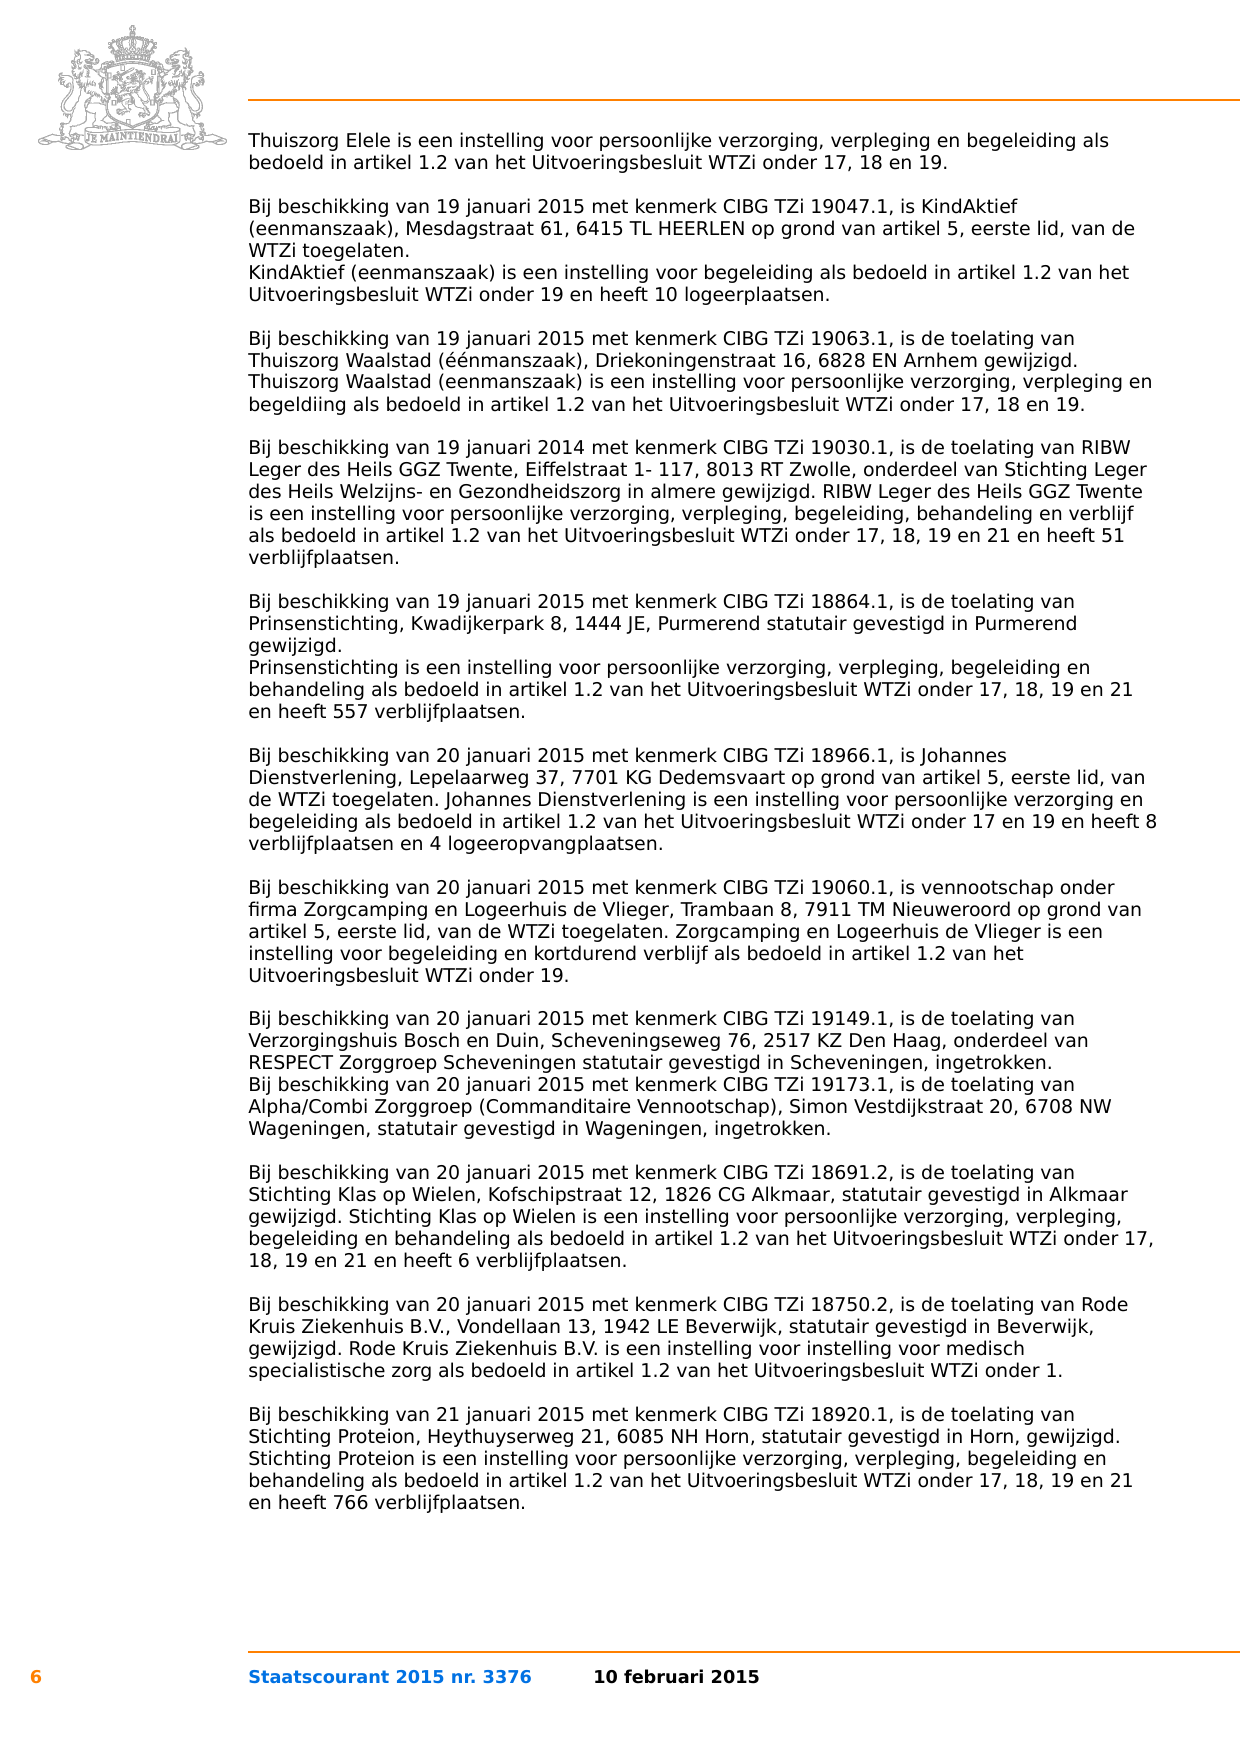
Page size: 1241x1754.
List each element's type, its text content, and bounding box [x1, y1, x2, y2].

text Bij beschikking van 20 januari 2015 met kenmerk CIBG TZi 18966.1, is Johannes Dienstverlening, Lepelaarweg 37, 7701 KG Dedemsvaart op grond van artikel 5, eerste lid, van de WTZi toegelaten. Johannes Dienstverlening is een instelling voor persoonlijke verzorging en begeleiding als bedoeld in artikel 1.2 van het Uitvoeringsbesluit WTZi onder 17 en 19 en heeft 8 verblijfplaatsen en 4 logeeropvangplaatsen. [248, 745, 1163, 855]
text Bij beschikking van 21 januari 2015 met kenmerk CIBG TZi 18920.1, is de toelating van Stichting Proteion, Heythuyserweg 21, 6085 NH Horn, statutair gevestigd in Horn, gewijzigd. [248, 1404, 1163, 1448]
text Thuiszorg Waalstad (eenmanszaak) is een instelling voor persoonlijke verzorging, verpleging en begeldiing als bedoeld in artikel 1.2 van het Uitvoeringsbesluit WTZi onder 17, 18 en 19. [248, 371, 1163, 415]
text Bij beschikking van 20 januari 2015 met kenmerk CIBG TZi 19173.1, is de toelating van Alpha/Combi Zorggroep (Commanditaire Vennootschap), Simon Vestdijkstraat 20, 6708 NW Wageningen, statutair gevestigd in Wageningen, ingetrokken. [248, 1074, 1163, 1140]
text Bij beschikking van 20 januari 2015 met kenmerk CIBG TZi 18691.2, is de toelating van Stichting Klas op Wielen, Kofschipstraat 12, 1826 CG Alkmaar, statutair gevestigd in Alkmaar gewijzigd. Stichting Klas op Wielen is een instelling voor persoonlijke verzorging, verpleging, begeleiding en behandeling als bedoeld in artikel 1.2 van het Uitvoeringsbesluit WTZi onder 17, 18, 19 en 21 en heeft 6 verblijfplaatsen. [248, 1162, 1163, 1272]
text Bij beschikking van 20 januari 2015 met kenmerk CIBG TZi 18750.2, is de toelating van Rode Kruis Ziekenhuis B.V., Vondellaan 13, 1942 LE Beverwijk, statutair gevestigd in Beverwijk, gewijzigd. Rode Kruis Ziekenhuis B.V. is een instelling voor instelling voor medisch specialistische zorg als bedoeld in artikel 1.2 van het Uitvoeringsbesluit WTZi onder 1. [248, 1294, 1163, 1382]
text Thuiszorg Elele is een instelling voor persoonlijke verzorging, verpleging en begeleiding als bedoeld in artikel 1.2 van het Uitvoeringsbesluit WTZi onder 17, 18 en 19. [248, 130, 1163, 174]
text Bij beschikking van 19 januari 2015 met kenmerk CIBG TZi 19063.1, is de toelating van Thuiszorg Waalstad (éénmanszaak), Driekoningenstraat 16, 6828 EN Arnhem gewijzigd. [248, 327, 1163, 371]
text Bij beschikking van 19 januari 2014 met kenmerk CIBG TZi 19030.1, is de toelating van RIBW Leger des Heils GGZ Twente, Eiffelstraat 1- 117, 8013 RT Zwolle, onderdeel van Stichting Leger des Heils Welzijns- en Gezondheidszorg in almere gewijzigd. RIBW Leger des Heils GGZ Twente is een instelling voor persoonlijke verzorging, verpleging, begeleiding, behandeling en verblijf als bedoeld in artikel 1.2 van het Uitvoeringsbesluit WTZi onder 17, 18, 19 en 21 en heeft 51 verblijfplaatsen. [248, 437, 1163, 569]
text Bij beschikking van 19 januari 2015 met kenmerk CIBG TZi 18864.1, is de toelating van Prinsenstichting, Kwadijkerpark 8, 1444 JE, Purmerend statutair gevestigd in Purmerend gewijzigd. [248, 591, 1163, 657]
text Bij beschikking van 20 januari 2015 met kenmerk CIBG TZi 19060.1, is vennootschap onder firma Zorgcamping en Logeerhuis de Vlieger, Trambaan 8, 7911 TM Nieuweroord op grond van artikel 5, eerste lid, van de WTZi toegelaten. Zorgcamping en Logeerhuis de Vlieger is een instelling voor begeleiding en kortdurend verblijf als bedoeld in artikel 1.2 van het Uitvoeringsbesluit WTZi onder 19. [248, 877, 1163, 986]
text Prinsenstichting is een instelling voor persoonlijke verzorging, verpleging, begeleiding en behandeling als bedoeld in artikel 1.2 van het Uitvoeringsbesluit WTZi onder 17, 18, 19 en 21 en heeft 557 verblijfplaatsen. [248, 657, 1163, 723]
text Bij beschikking van 20 januari 2015 met kenmerk CIBG TZi 19149.1, is de toelating van Verzorgingshuis Bosch en Duin, Scheveningseweg 76, 2517 KZ Den Haag, onderdeel van RESPECT Zorggroep Scheveningen statutair gevestigd in Scheveningen, ingetrokken. [248, 1008, 1163, 1074]
text Stichting Proteion is een instelling voor persoonlijke verzorging, verpleging, begeleiding en behandeling als bedoeld in artikel 1.2 van het Uitvoeringsbesluit WTZi onder 17, 18, 19 en 21 en heeft 766 verblijfplaatsen. [248, 1448, 1163, 1513]
text KindAktief (eenmanszaak) is een instelling voor begeleiding als bedoeld in artikel 1.2 van het Uitvoeringsbesluit WTZi onder 19 en heeft 10 logeerplaatsen. [248, 262, 1163, 306]
picture [38, 25, 227, 150]
text Bij beschikking van 19 januari 2015 met kenmerk CIBG TZi 19047.1, is KindAktief (eenmanszaak), Mesdagstraat 61, 6415 TL HEERLEN op grond van artikel 5, eerste lid, van de WTZi toegelaten. [248, 196, 1163, 262]
